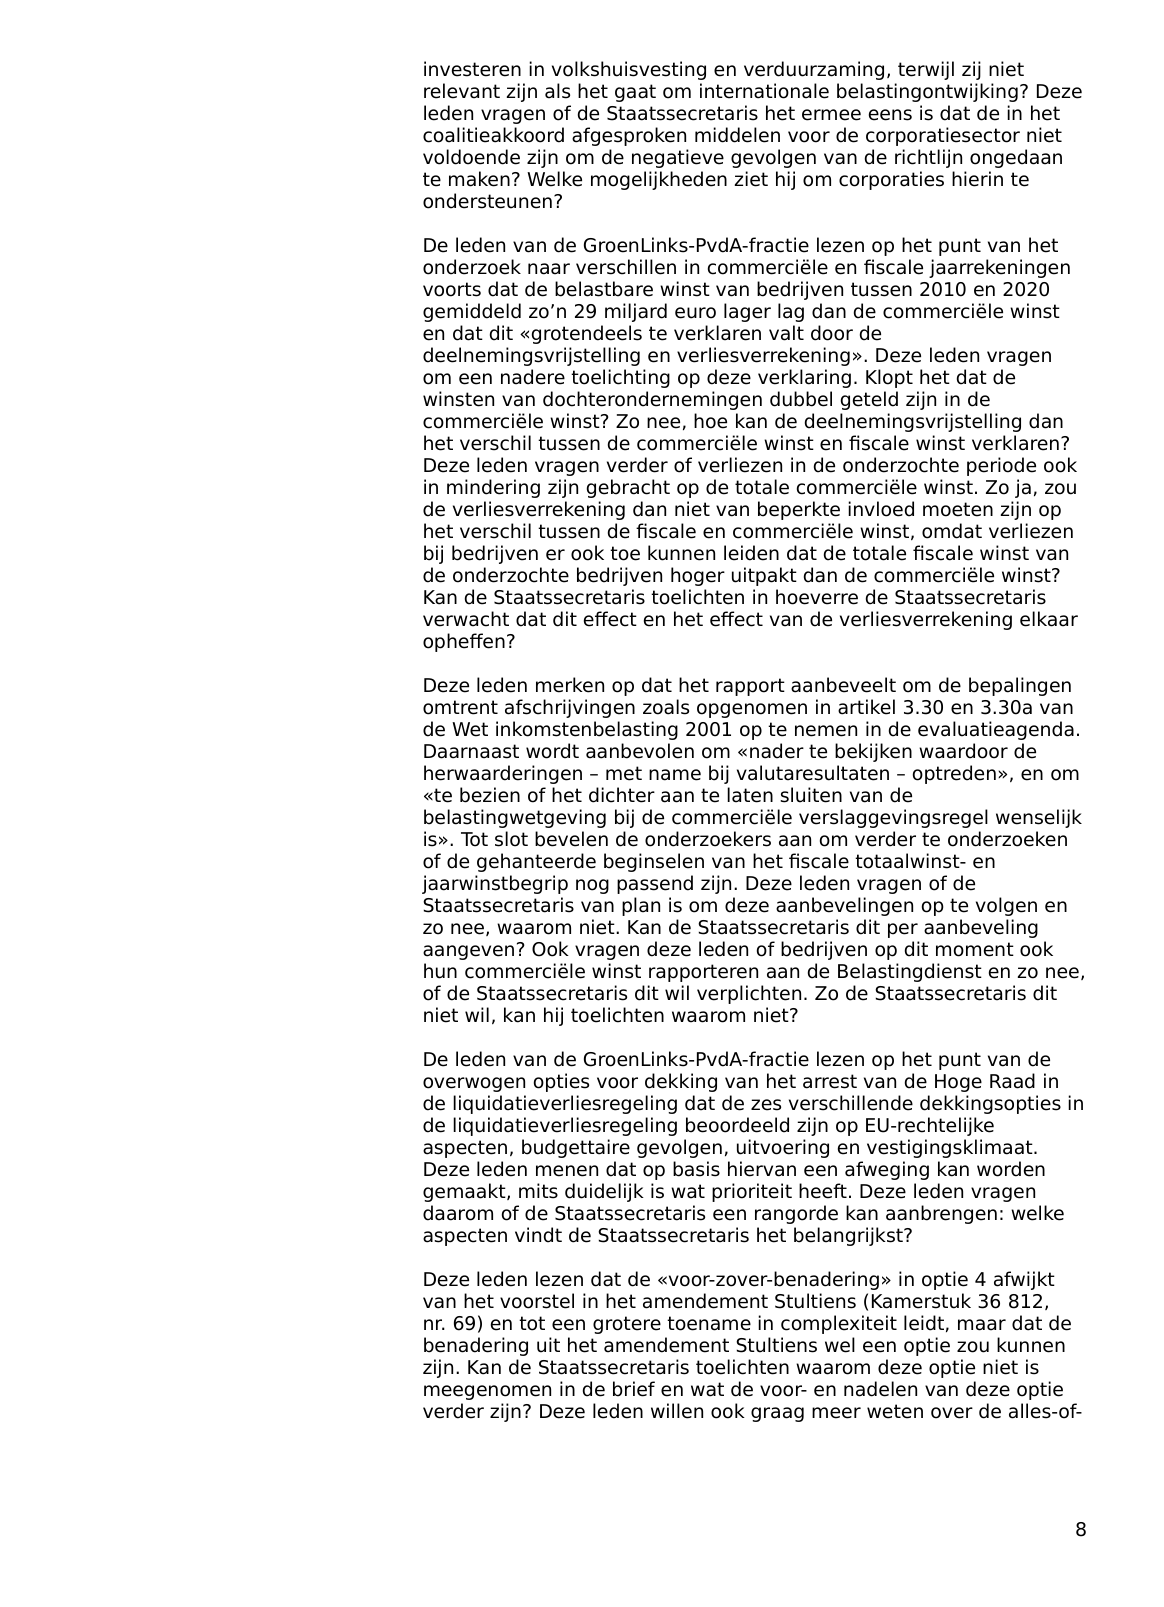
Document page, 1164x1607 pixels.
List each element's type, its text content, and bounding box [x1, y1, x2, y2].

text De leden van de GroenLinks-PvdA-fractie lezen op het punt van het onderzoek naar verschillen in commerciële en fiscale jaarrekeningen voorts dat de belastbare winst van bedrijven tussen 2010 en 2020 gemiddeld zo’n 29 miljard euro lager lag dan de commerciële winst en dat dit «grotendeels te verklaren valt door de deelnemingsvrijstelling en verliesverrekening». Deze leden vragen om een nadere toelichting op deze verklaring. Klopt het dat de winsten van dochterondernemingen dubbel geteld zijn in de commerciële winst? Zo nee, hoe kan de deelnemingsvrijstelling dan het verschil tussen de commerciële winst en fiscale winst verklaren? Deze leden vragen verder of verliezen in de onderzochte periode ook in mindering zijn gebracht op de totale commerciële winst. Zo ja, zou de verliesverrekening dan niet van beperkte invloed moeten zijn op het verschil tussen de fiscale en commerciële winst, omdat verliezen bij bedrijven er ook toe kunnen leiden dat de totale fiscale winst van de onderzochte bedrijven hoger uitpakt dan de commerciële winst? Kan de Staatssecretaris toelichten in hoeverre de Staatssecretaris verwacht dat dit effect en het effect van de verliesverrekening elkaar opheffen? [422, 235, 1087, 653]
text Deze leden lezen dat de «voor-zover-benadering» in optie 4 afwijkt van het voorstel in het amendement Stultiens (Kamerstuk 36 812, nr. 69) en tot een grotere toename in complexiteit leidt, maar dat de benadering uit het amendement Stultiens wel een optie zou kunnen zijn. Kan de Staatssecretaris toelichten waarom deze optie niet is meegenomen in de brief en wat de voor- en nadelen van deze optie verder zijn? Deze leden willen ook graag meer weten over de alles-of- [422, 1269, 1087, 1423]
text investeren in volkshuisvesting en verduurzaming, terwijl zij niet relevant zijn als het gaat om internationale belastingontwijking? Deze leden vragen of de Staatssecretaris het ermee eens is dat de in het coalitieakkoord afgesproken middelen voor de corporatiesector niet voldoende zijn om de negatieve gevolgen van de richtlijn ongedaan te maken? Welke mogelijkheden ziet hij om corporaties hierin te ondersteunen? [422, 59, 1087, 213]
text Deze leden merken op dat het rapport aanbeveelt om de bepalingen omtrent afschrijvingen zoals opgenomen in artikel 3.30 en 3.30a van de Wet inkomstenbelasting 2001 op te nemen in de evaluatieagenda. Daarnaast wordt aanbevolen om «nader te bekijken waardoor de herwaarderingen – met name bij valutaresultaten – optreden», en om «te bezien of het dichter aan te laten sluiten van de belastingwetgeving bij de commerciële verslaggevingsregel wenselijk is». Tot slot bevelen de onderzoekers aan om verder te onderzoeken of de gehanteerde beginselen van het fiscale totaalwinst- en jaarwinstbegrip nog passend zijn. Deze leden vragen of de Staatssecretaris van plan is om deze aanbevelingen op te volgen en zo nee, waarom niet. Kan de Staatssecretaris dit per aanbeveling aangeven? Ook vragen deze leden of bedrijven op dit moment ook hun commerciële winst rapporteren aan de Belastingdienst en zo nee, of de Staatssecretaris dit wil verplichten. Zo de Staatssecretaris dit niet wil, kan hij toelichten waarom niet? [422, 675, 1087, 1027]
text De leden van de GroenLinks-PvdA-fractie lezen op het punt van de overwogen opties voor dekking van het arrest van de Hoge Raad in de liquidatieverliesregeling dat de zes verschillende dekkingsopties in de liquidatieverliesregeling beoordeeld zijn op EU-rechtelijke aspecten, budgettaire gevolgen, uitvoering en vestigingsklimaat. Deze leden menen dat op basis hiervan een afweging kan worden gemaakt, mits duidelijk is wat prioriteit heeft. Deze leden vragen daarom of de Staatssecretaris een rangorde kan aanbrengen: welke aspecten vindt de Staatssecretaris het belangrijkst? [422, 1049, 1087, 1247]
